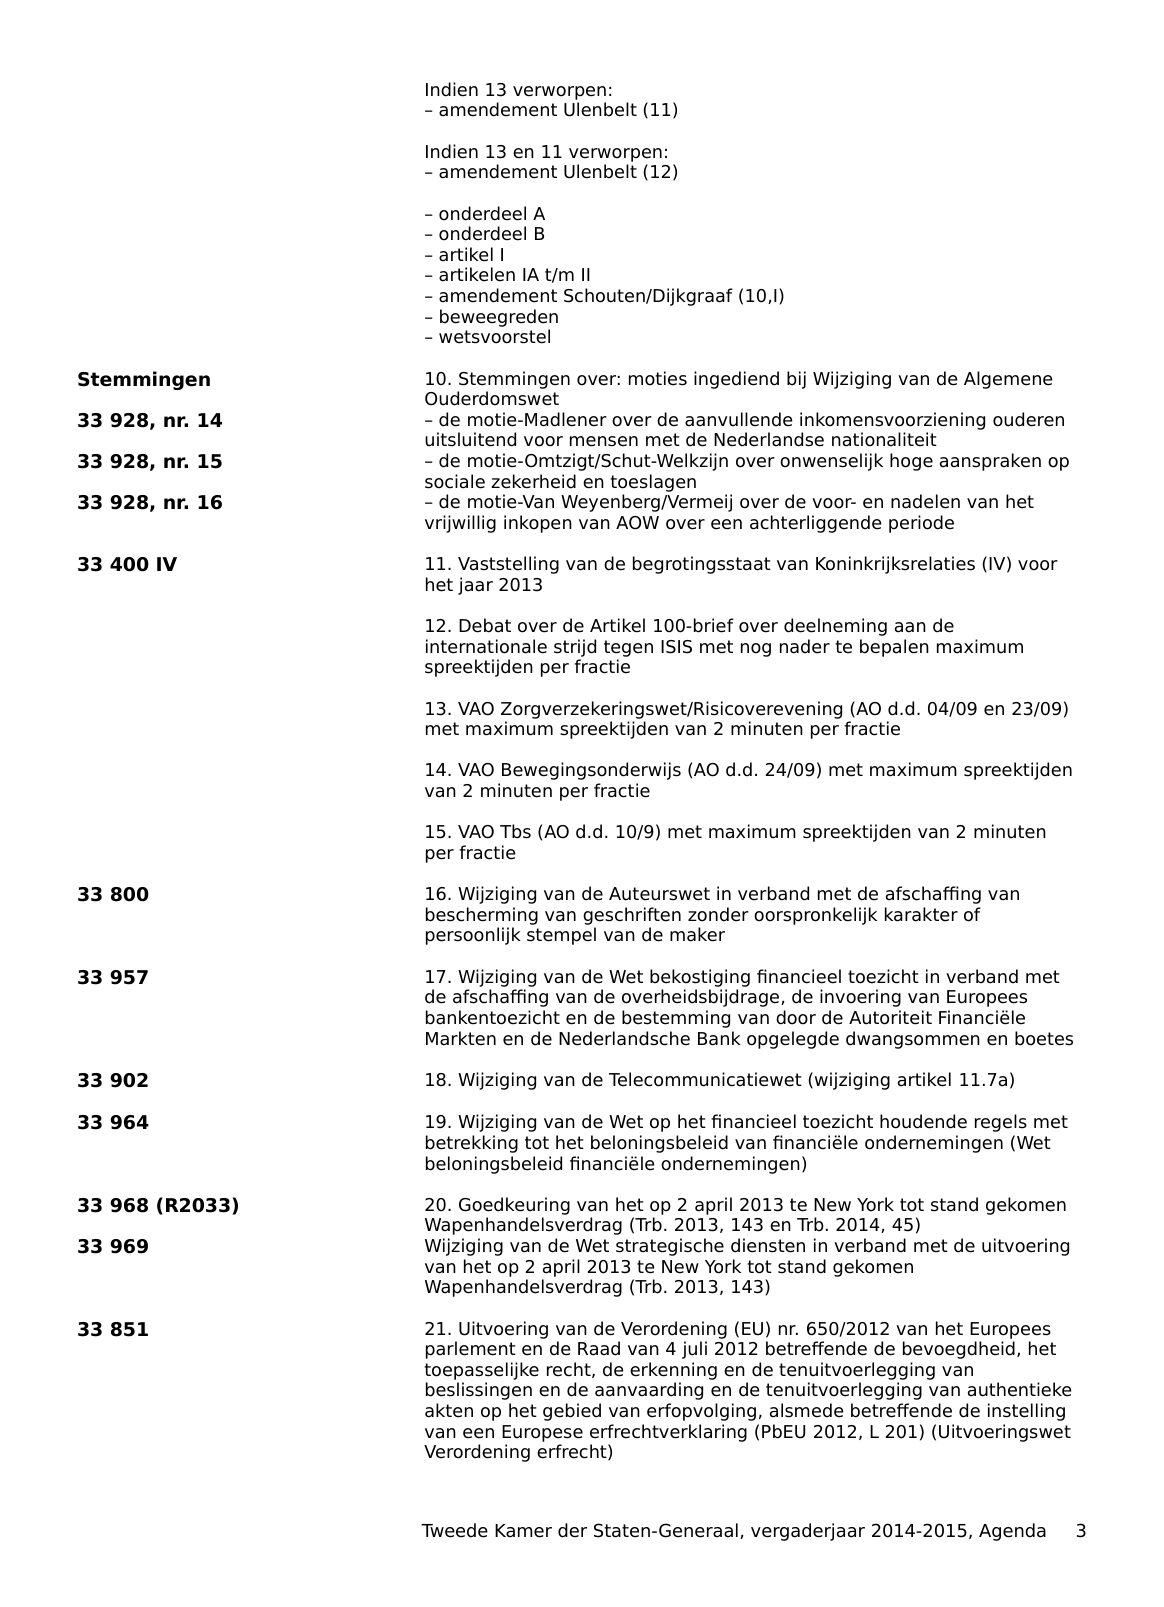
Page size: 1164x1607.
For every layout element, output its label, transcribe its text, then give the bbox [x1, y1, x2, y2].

table_cell [418, 348, 1087, 368]
table_cell [418, 740, 1087, 760]
table_cell [77, 265, 401, 286]
table_cell [418, 864, 1087, 884]
table_cell [401, 699, 418, 740]
table_cell [401, 492, 418, 533]
table_cell 33 400 IV [77, 554, 401, 595]
table_cell [77, 348, 401, 368]
table_cell [401, 1236, 418, 1298]
table_cell [77, 307, 401, 327]
table_cell – amendement Ulenbelt (12) [418, 162, 1087, 183]
table_cell Indien 13 en 11 verworpen: [418, 142, 1087, 162]
table_cell [77, 224, 401, 245]
table_cell [401, 1319, 418, 1463]
table_cell [77, 1049, 401, 1070]
table_cell – de motie-Madlener over de aanvullende inkomensvoorziening ouderen uitsluitend voor mensen met de Nederlandse nationaliteit [418, 410, 1087, 451]
table_cell 20. Goedkeuring van het op 2 april 2013 te New York tot stand gekomen Wapenhandelsverdrag (Trb. 2013, 143 en Trb. 2014, 45) [418, 1195, 1087, 1236]
table_cell 17. Wijziging van de Wet bekostiging financieel toezicht in verband met de afschaffing van de overheidsbijdrage, de invoering van Europees bankentoezicht en de bestemming van door de Autoriteit Financiële Markten en de Nederlandsche Bank opgelegde dwangsommen en boetes [418, 967, 1087, 1049]
table_cell 11. Vaststelling van de begrotingsstaat van Koninkrijksrelaties (IV) voor het jaar 2013 [418, 554, 1087, 595]
table_cell [401, 946, 418, 967]
table_cell [77, 142, 401, 162]
table_cell [401, 554, 418, 595]
table_cell [77, 1092, 401, 1112]
table_cell [77, 534, 401, 554]
table_cell [401, 451, 418, 492]
table_cell [401, 864, 418, 884]
table_cell [401, 286, 418, 307]
table_cell 21. Uitvoering van de Verordening (EU) nr. 650/2012 van het Europees parlement en de Raad van 4 juli 2012 betreffende de bevoegdheid, het toepasselijke recht, de erkenning en de tenuitvoerlegging van beslissingen en de aanvaarding en de tenuitvoerlegging van authentieke akten op het gebied van erfopvolging, alsmede betreffende de instelling van een Europese erfrechtverklaring (PbEU 2012, L 201) (Uitvoeringswet Verordening erfrecht) [418, 1319, 1087, 1463]
table_cell – amendement Schouten/Dijkgraaf (10,I) [418, 286, 1087, 307]
table_cell [401, 265, 418, 286]
table_cell [77, 678, 401, 698]
table_cell [77, 327, 401, 348]
table_cell 13. VAO Zorgverzekeringswet/Risicoverevening (AO d.d. 04/09 en 23/09) met maximum spreektijden van 2 minuten per fractie [418, 699, 1087, 740]
table_cell [418, 1174, 1087, 1195]
table_cell 33 969 [77, 1236, 401, 1298]
table_cell [401, 595, 418, 616]
table_cell [401, 307, 418, 327]
table_cell [401, 884, 418, 946]
table_cell 14. VAO Bewegingsonderwijs (AO d.d. 24/09) met maximum spreektijden van 2 minuten per fractie [418, 760, 1087, 802]
table_cell 33 902 [77, 1070, 401, 1092]
table_cell [401, 183, 418, 203]
table_cell – onderdeel A [418, 204, 1087, 224]
table_cell – amendement Ulenbelt (11) [418, 100, 1087, 121]
table_cell 19. Wijziging van de Wet op het financieel toezicht houdende regels met betrekking tot het beloningsbeleid van financiële ondernemingen (Wet beloningsbeleid financiële ondernemingen) [418, 1112, 1087, 1174]
table_cell [401, 410, 418, 451]
table_cell 33 928, nr. 16 [77, 492, 401, 533]
table_cell [401, 1174, 418, 1195]
table_cell [401, 327, 418, 348]
table_cell [77, 286, 401, 307]
table_cell 15. VAO Tbs (AO d.d. 10/9) met maximum spreektijden van 2 minuten per fractie [418, 822, 1087, 863]
table_cell [418, 183, 1087, 203]
table_cell [77, 616, 401, 678]
table_cell [418, 121, 1087, 142]
table_cell – onderdeel B [418, 224, 1087, 245]
table_cell [401, 162, 418, 183]
table_cell [401, 1195, 418, 1236]
table_cell [77, 121, 401, 142]
table_cell [401, 369, 418, 410]
table_cell [77, 822, 401, 863]
table_cell [401, 348, 418, 368]
table_cell [77, 699, 401, 740]
table_cell Wijziging van de Wet strategische diensten in verband met de uitvoering van het op 2 april 2013 te New York tot stand gekomen Wapenhandelsverdrag (Trb. 2013, 143) [418, 1236, 1087, 1298]
table_cell [418, 678, 1087, 698]
table_cell [77, 245, 401, 265]
table_cell [418, 1298, 1087, 1318]
table_cell [77, 59, 401, 80]
table_cell 33 928, nr. 15 [77, 451, 401, 492]
table_cell [77, 162, 401, 183]
table_cell [418, 1049, 1087, 1070]
table_cell – artikelen IA t/m II [418, 265, 1087, 286]
table_cell [77, 100, 401, 121]
table_cell [401, 80, 418, 100]
table_cell [418, 946, 1087, 967]
table_cell 33 851 [77, 1319, 401, 1463]
table_cell [401, 740, 418, 760]
table_cell 16. Wijziging van de Auteurswet in verband met de afschaffing van bescherming van geschriften zonder oorspronkelijk karakter of persoonlijk stempel van de maker [418, 884, 1087, 946]
table_cell [77, 760, 401, 802]
table_cell [77, 864, 401, 884]
table_cell [401, 678, 418, 698]
table_cell [418, 802, 1087, 822]
table_cell – de motie-Van Weyenberg/Vermeij over de voor- en nadelen van het vrijwillig inkopen van AOW over een achterliggende periode [418, 492, 1087, 533]
table_cell 18. Wijziging van de Telecommunicatiewet (wijziging artikel 11.7a) [418, 1070, 1087, 1092]
table_cell [401, 822, 418, 863]
table_cell [77, 1298, 401, 1318]
table_cell [401, 245, 418, 265]
table_cell Stemmingen [77, 369, 401, 410]
table_cell [401, 1049, 418, 1070]
table_cell [401, 534, 418, 554]
table_cell [77, 1174, 401, 1195]
table_cell [77, 183, 401, 203]
table_cell 33 964 [77, 1112, 401, 1174]
table_cell [401, 760, 418, 802]
table_cell Indien 13 verworpen: [418, 80, 1087, 100]
table_cell 10. Stemmingen over: moties ingediend bij Wijziging van de Algemene Ouderdomswet [418, 369, 1087, 410]
table_cell [401, 1112, 418, 1174]
table_cell [401, 121, 418, 142]
table_cell [418, 595, 1087, 616]
table_cell 33 800 [77, 884, 401, 946]
table_cell [401, 1070, 418, 1092]
table_cell [401, 142, 418, 162]
table_cell [77, 595, 401, 616]
table_cell [401, 100, 418, 121]
table_cell [401, 204, 418, 224]
table_cell [401, 967, 418, 1049]
table_cell – wetsvoorstel [418, 327, 1087, 348]
table_cell – de motie-Omtzigt/Schut-Welkzijn over onwenselijk hoge aanspraken op sociale zekerheid en toeslagen [418, 451, 1087, 492]
table_cell 12. Debat over de Artikel 100-brief over deelneming aan de internationale strijd tegen ISIS met nog nader te bepalen maximum spreektijden per fractie [418, 616, 1087, 678]
table_cell [418, 1092, 1087, 1112]
table_cell – beweegreden [418, 307, 1087, 327]
table_cell [401, 1298, 418, 1318]
table_cell [77, 80, 401, 100]
table_cell [77, 204, 401, 224]
table_cell [418, 59, 1087, 80]
table_cell [401, 616, 418, 678]
table_cell – artikel I [418, 245, 1087, 265]
table_cell [418, 534, 1087, 554]
table_cell [401, 224, 418, 245]
table_cell [77, 740, 401, 760]
table_cell 33 968 (R2033) [77, 1195, 401, 1236]
table_cell 33 957 [77, 967, 401, 1049]
table_cell [77, 946, 401, 967]
table_cell [401, 59, 418, 80]
table_cell [401, 1092, 418, 1112]
table_cell 33 928, nr. 14 [77, 410, 401, 451]
table_cell [77, 802, 401, 822]
table_cell [401, 802, 418, 822]
